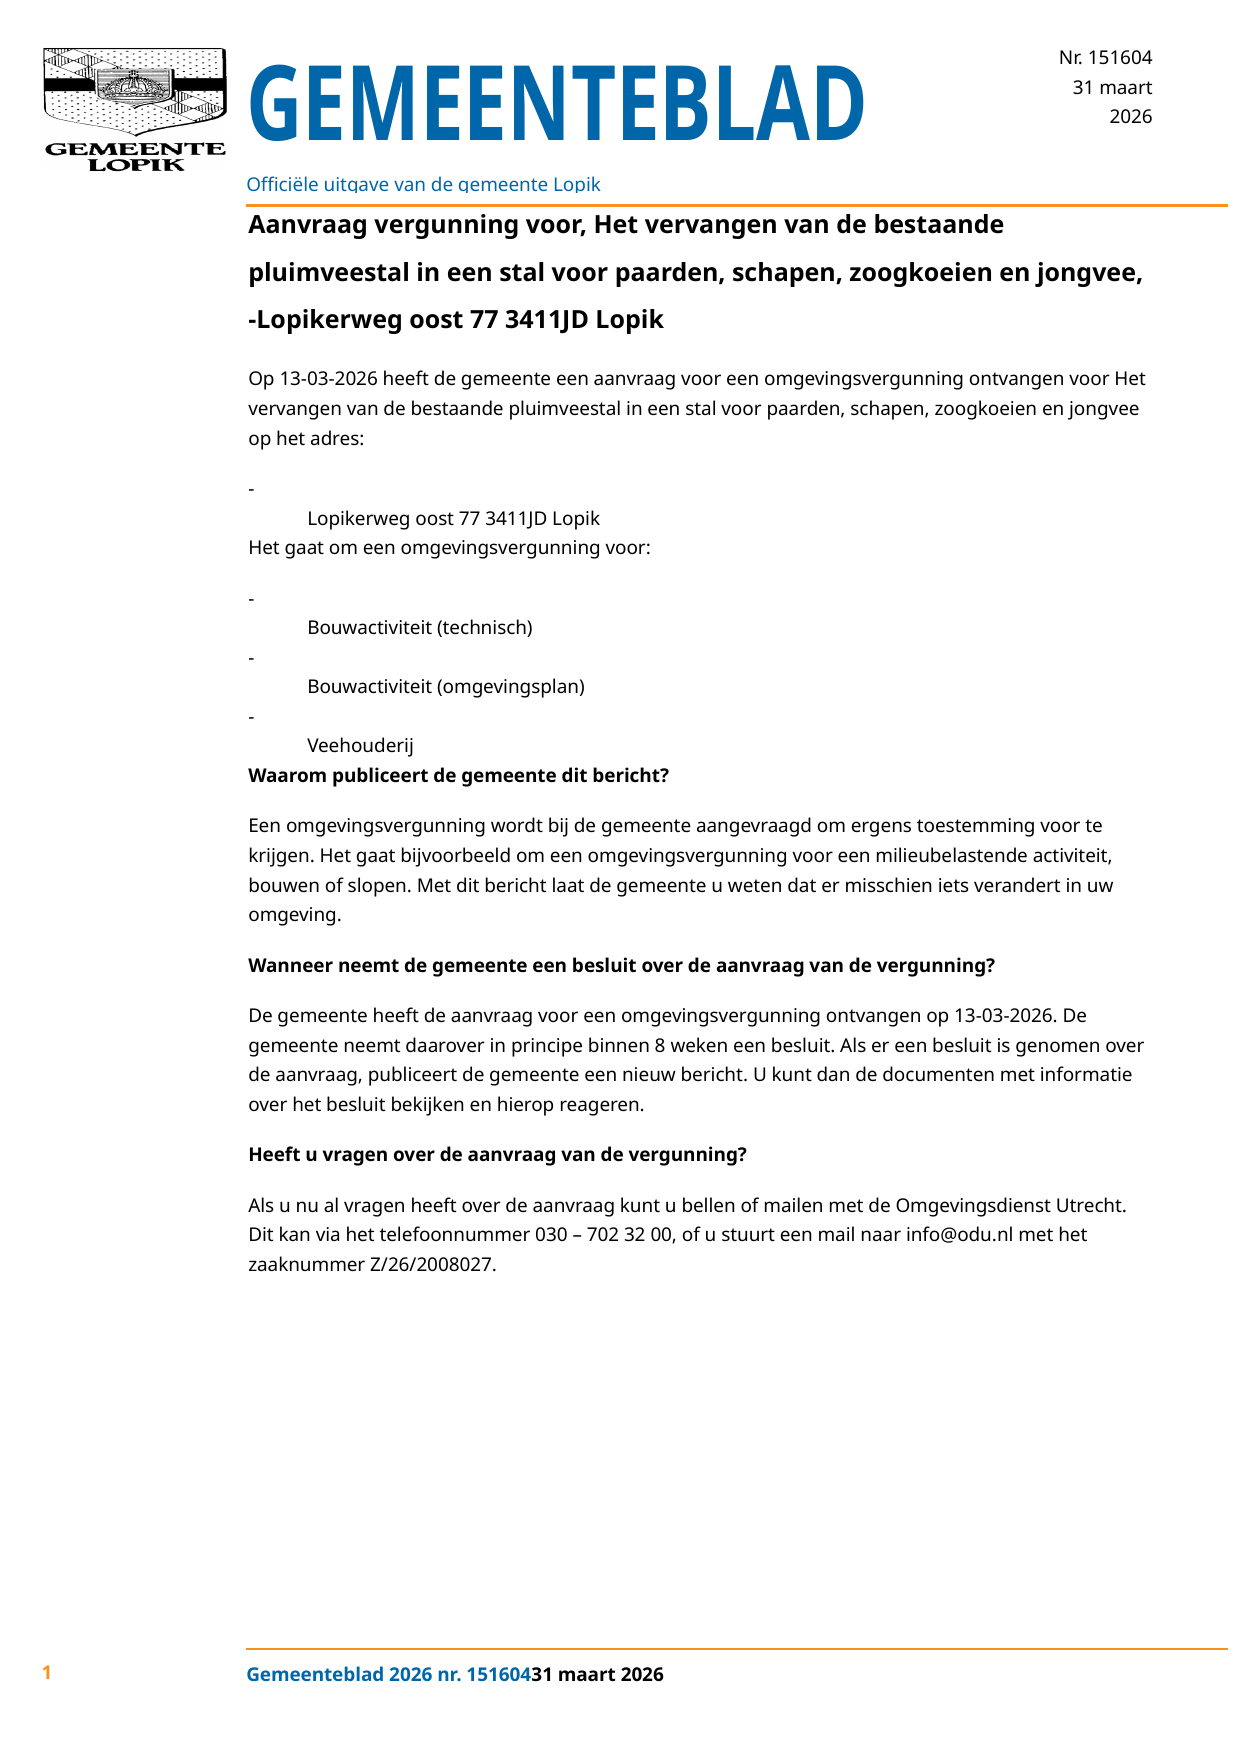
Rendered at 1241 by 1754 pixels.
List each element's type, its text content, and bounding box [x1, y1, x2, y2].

text Waarom publiceert de gemeente dit bericht? [248, 762, 1152, 788]
list Lopikerweg oost 77 3411JD Lopik [248, 505, 1152, 530]
text Aanvraag vergunning voor, Het vervangen van de bestaande pluimveestal in een stal voor paarden, schapen, zoogkoeien en jongvee, -Lopikerweg oost 77 3411JD Lopik [248, 207, 1152, 336]
text De gemeente heeft de aanvraag voor een omgevingsvergunning ontvangen op 13-03-2026. De gemeente neemt daarover in principe binnen 8 weken een besluit. Als er een besluit is genomen over de aanvraag, publiceert de gemeente een nieuw bericht. U kunt dan de documenten met informatie over het besluit bekijken en hierop reageren. [248, 1002, 1152, 1117]
list Veehouderij [248, 733, 1152, 758]
text Als u nu al vragen heeft over de aanvraag kunt u bellen of mailen met de Omgevingsdienst Utrecht. Dit kan via het telefoonnummer 030 – 702 32 00, of u stuurt een mail naar info@odu.nl met het zaaknummer Z/26/2008027. [248, 1192, 1152, 1277]
text Wanneer neemt de gemeente een besluit over de aanvraag van de vergunning? [248, 952, 1152, 977]
text Op 13-03-2026 heeft de gemeente een aanvraag voor een omgevingsvergunning ontvangen voor Het vervangen van de bestaande pluimveestal in een stal voor paarden, schapen, zoogkoeien en jongvee op het adres: [248, 366, 1152, 450]
text Heeft u vragen over de aanvraag van de vergunning? [248, 1141, 1152, 1167]
list Bouwactiviteit (omgevingsplan) [248, 673, 1152, 699]
picture [41, 47, 231, 172]
text Het gaat om een omgevingsvergunning voor: [248, 534, 1152, 560]
list Bouwactiviteit (technisch) [248, 614, 1152, 640]
text Een omgevingsvergunning wordt bij de gemeente aangevraagd om ergens toestemming voor te krijgen. Het gaat bijvoorbeeld om een omgevingsvergunning voor een milieubelastende activiteit, bouwen of slopen. Met dit bericht laat de gemeente u weten dat er misschien iets verandert in uw omgeving. [248, 813, 1152, 927]
